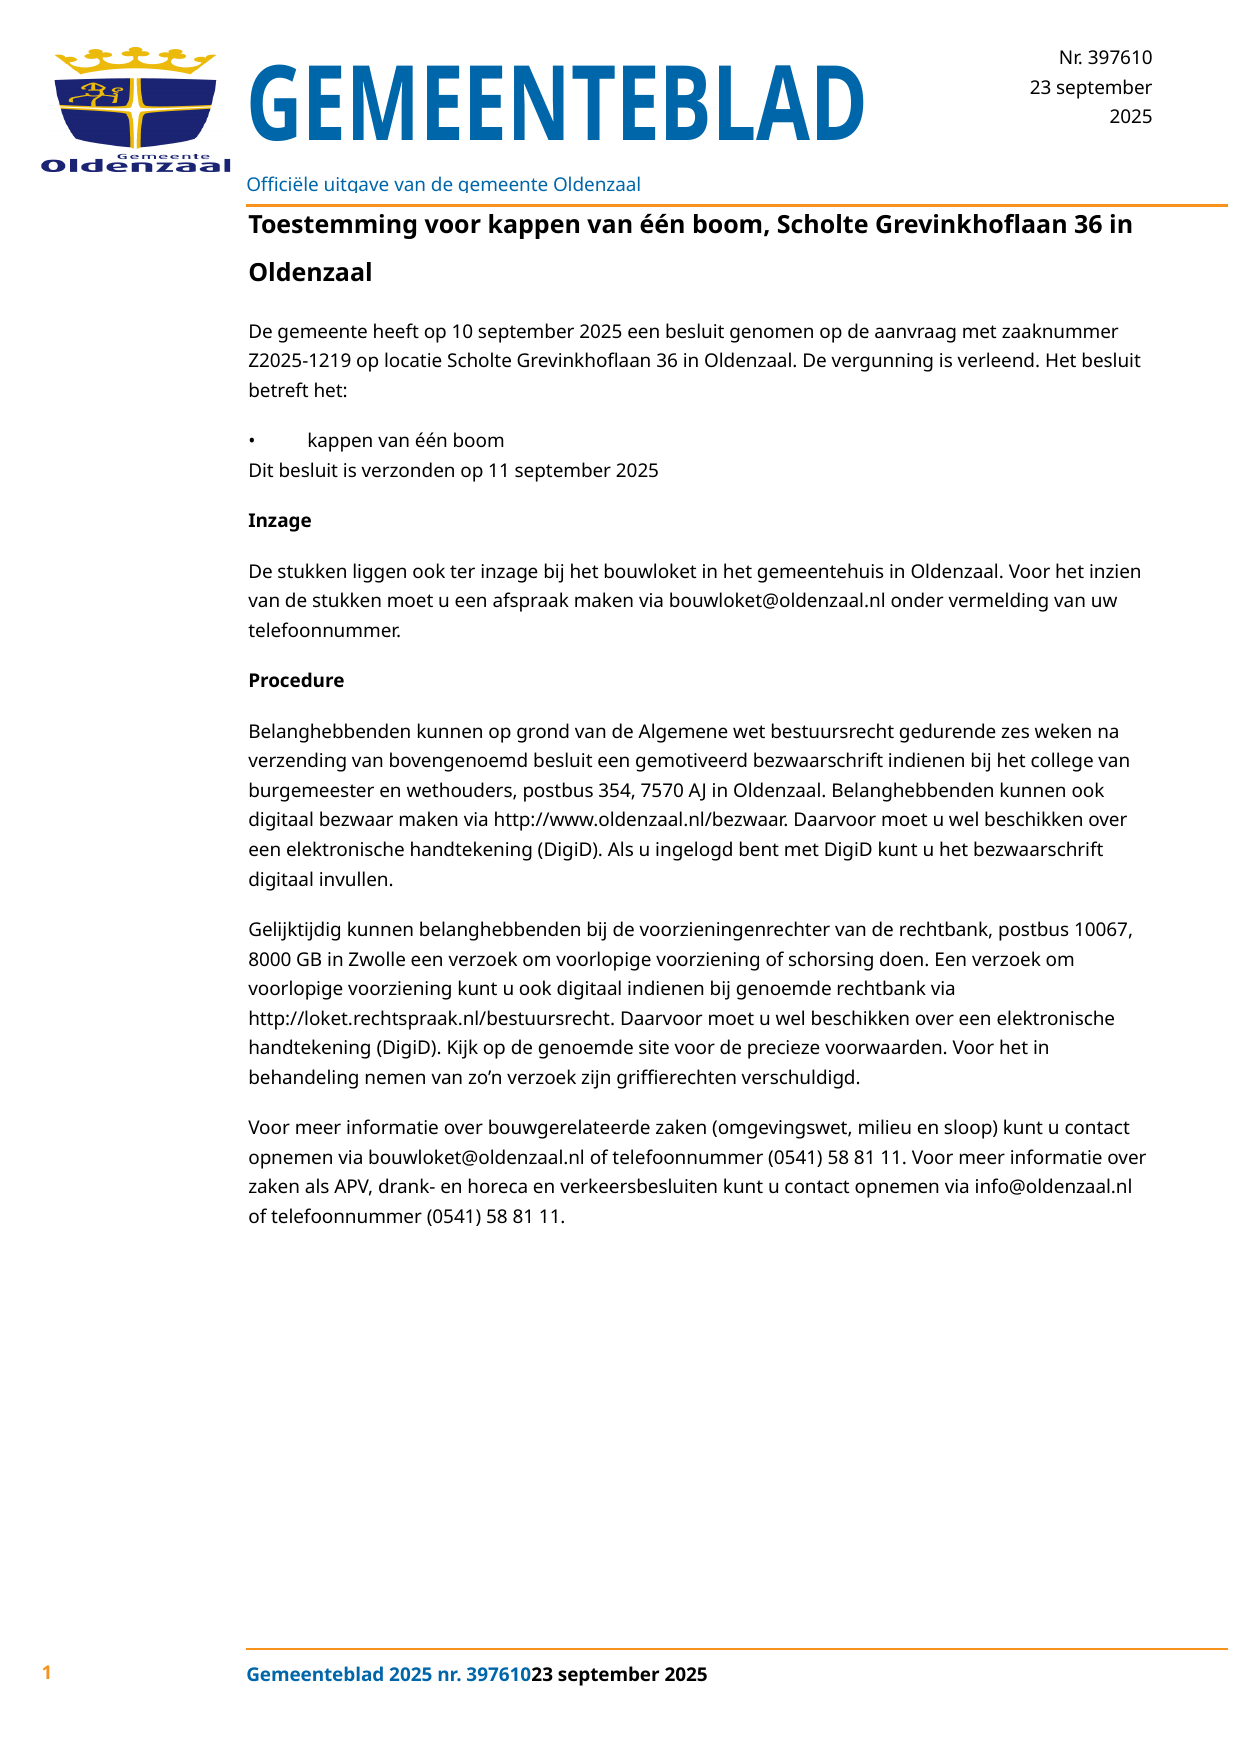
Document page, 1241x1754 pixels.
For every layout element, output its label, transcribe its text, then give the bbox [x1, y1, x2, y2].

text Belanghebbenden kunnen op grond van de Algemene wet bestuursrecht gedurende zes weken na verzending van bovengenoemd besluit een gemotiveerd bezwaarschrift indienen bij het college van burgemeester en wethouders, postbus 354, 7570 AJ in Oldenzaal. Belanghebbenden kunnen ook digitaal bezwaar maken via http://www.oldenzaal.nl/bezwaar. Daarvoor moet u wel beschikken over een elektronische handtekening (DigiD). Als u ingelogd bent met DigiD kunt u het bezwaarschrift digitaal invullen. [248, 718, 1152, 892]
list kappen van één boom [248, 427, 1152, 453]
text Toestemming voor kappen van één boom, Scholte Grevinkhoflaan 36 in Oldenzaal [248, 207, 1152, 288]
text Procedure [248, 667, 1152, 693]
text Dit besluit is verzonden op 11 september 2025 [248, 457, 1152, 483]
text De stukken liggen ook ter inzage bij het bouwloket in het gemeentehuis in Oldenzaal. Voor het inzien van de stukken moet u een afspraak maken via bouwloket@oldenzaal.nl onder vermelding van uw telefoonnummer. [248, 558, 1152, 643]
text Inzage [248, 507, 1152, 533]
text Gelijktijdig kunnen belanghebbenden bij de voorzieningenrechter van de rechtbank, postbus 10067, 8000 GB in Zwolle een verzoek om voorlopige voorziening of schorsing doen. Een verzoek om voorlopige voorziening kunt u ook digitaal indienen bij genoemde rechtbank via http://loket.rechtspraak.nl/bestuursrecht. Daarvoor moet u wel beschikken over een elektronische handtekening (DigiD). Kijk op de genoemde site voor de precieze voorwaarden. Voor het in behandeling nemen van zo’n verzoek zijn griffierechten verschuldigd. [248, 916, 1152, 1090]
picture [41, 47, 231, 172]
text Voor meer informatie over bouwgerelateerde zaken (omgevingswet, milieu en sloop) kunt u contact opnemen via bouwloket@oldenzaal.nl of telefoonnummer (0541) 58 81 11. Voor meer informatie over zaken als APV, drank- en horeca en verkeersbesluiten kunt u contact opnemen via info@oldenzaal.nl of telefoonnummer (0541) 58 81 11. [248, 1114, 1152, 1229]
text De gemeente heeft op 10 september 2025 een besluit genomen op de aanvraag met zaaknummer Z2025-1219 op locatie Scholte Grevinkhoflaan 36 in Oldenzaal. De vergunning is verleend. Het besluit betreft het: [248, 318, 1152, 403]
